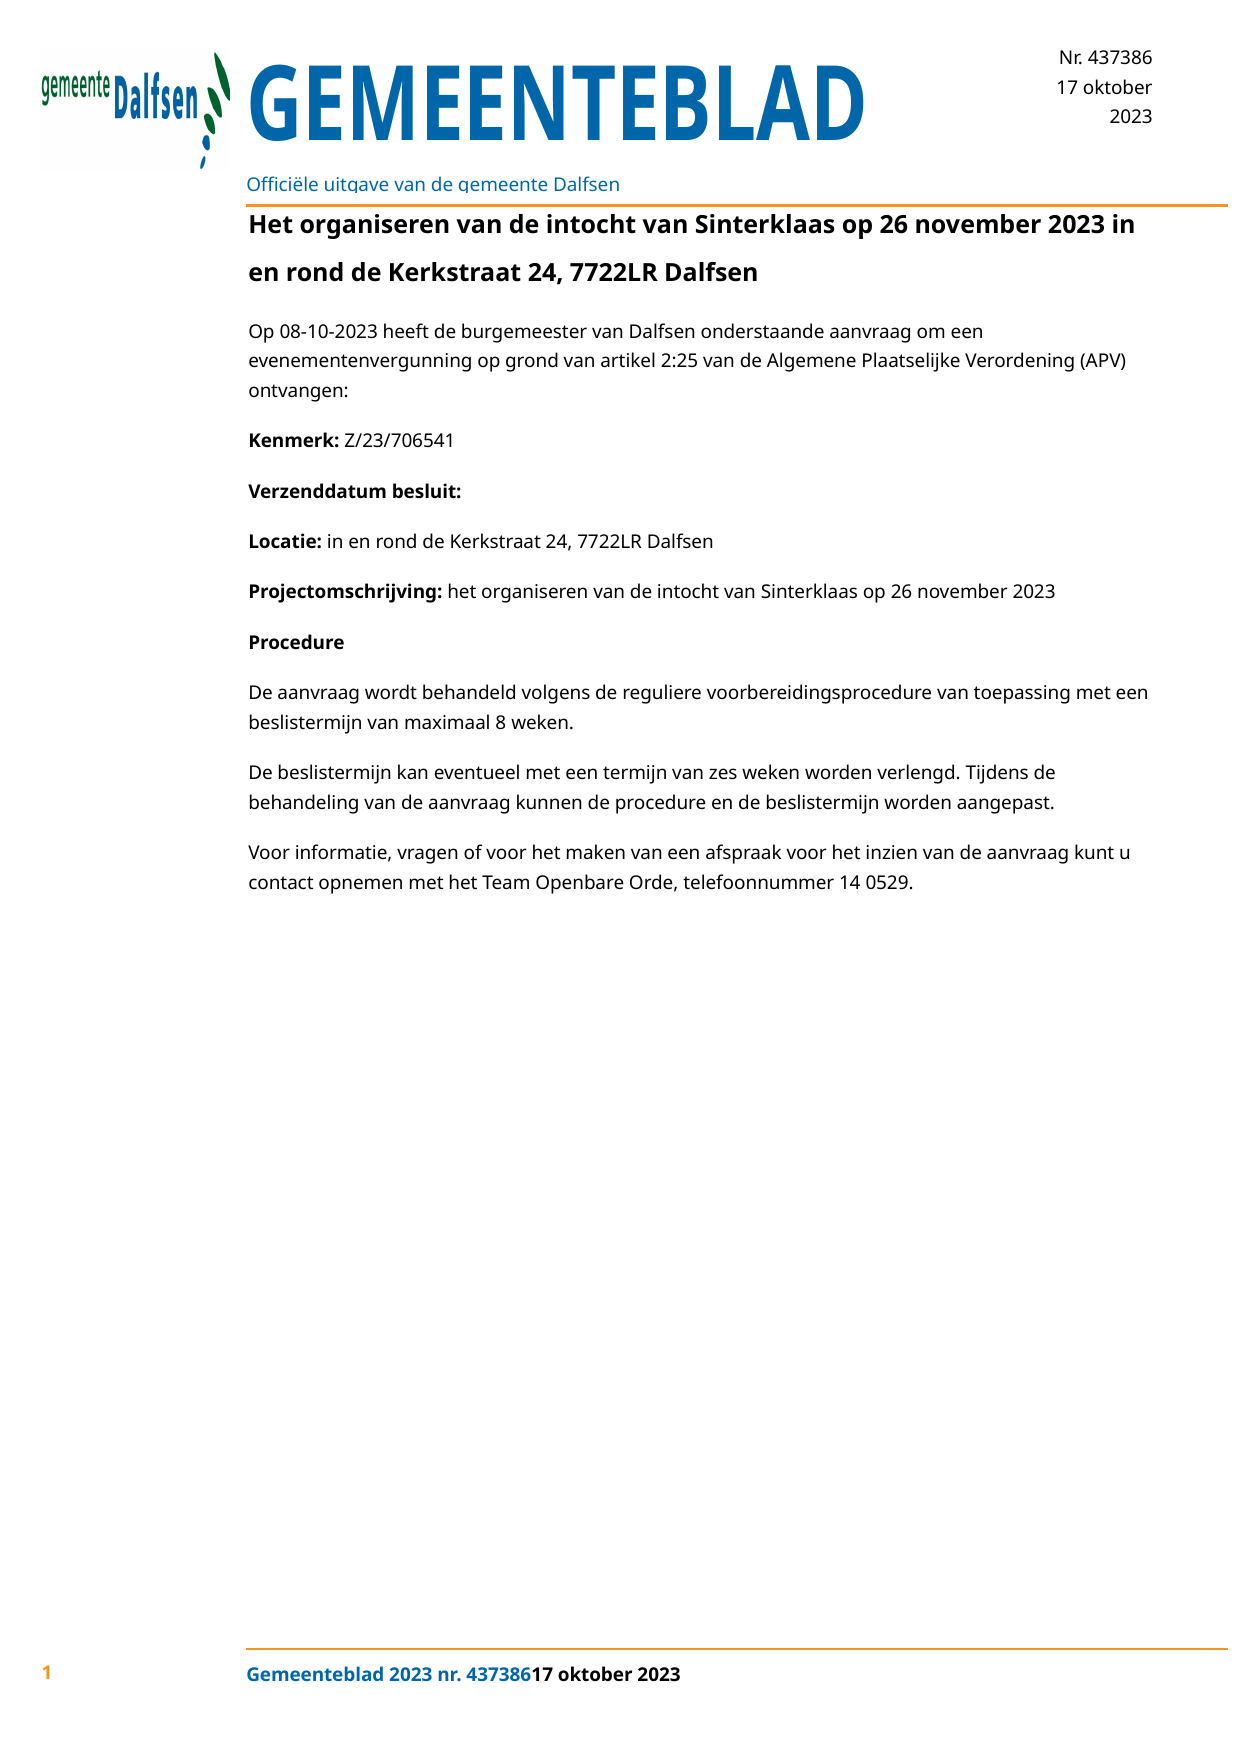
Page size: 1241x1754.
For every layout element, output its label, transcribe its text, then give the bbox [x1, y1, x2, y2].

text De beslistermijn kan eventueel met een termijn van zes weken worden verlengd. Tijdens de behandeling van de aanvraag kunnen de procedure en de beslistermijn worden aangepast. [248, 759, 1152, 815]
picture [41, 47, 231, 172]
text Kenmerk: Z/23/706541 [248, 427, 1152, 453]
text Het organiseren van de intocht van Sinterklaas op 26 november 2023 in en rond de Kerkstraat 24, 7722LR Dalfsen [248, 207, 1152, 288]
text Verzenddatum besluit: [248, 478, 1152, 504]
text De aanvraag wordt behandeld volgens de reguliere voorbereidingsprocedure van toepassing met een beslistermijn van maximaal 8 weken. [248, 679, 1152, 735]
text Locatie: in en rond de Kerkstraat 24, 7722LR Dalfsen [248, 528, 1152, 554]
text Procedure [248, 629, 1152, 655]
text Op 08-10-2023 heeft de burgemeester van Dalfsen onderstaande aanvraag om een evenementenvergunning op grond van artikel 2:25 van de Algemene Plaatselijke Verordening (APV) ontvangen: [248, 318, 1152, 403]
text Voor informatie, vragen of voor het maken van een afspraak voor het inzien van de aanvraag kunt u contact opnemen met het Team Openbare Orde, telefoonnummer 14 0529. [248, 839, 1152, 895]
text Projectomschrijving: het organiseren van de intocht van Sinterklaas op 26 november 2023 [248, 579, 1152, 604]
